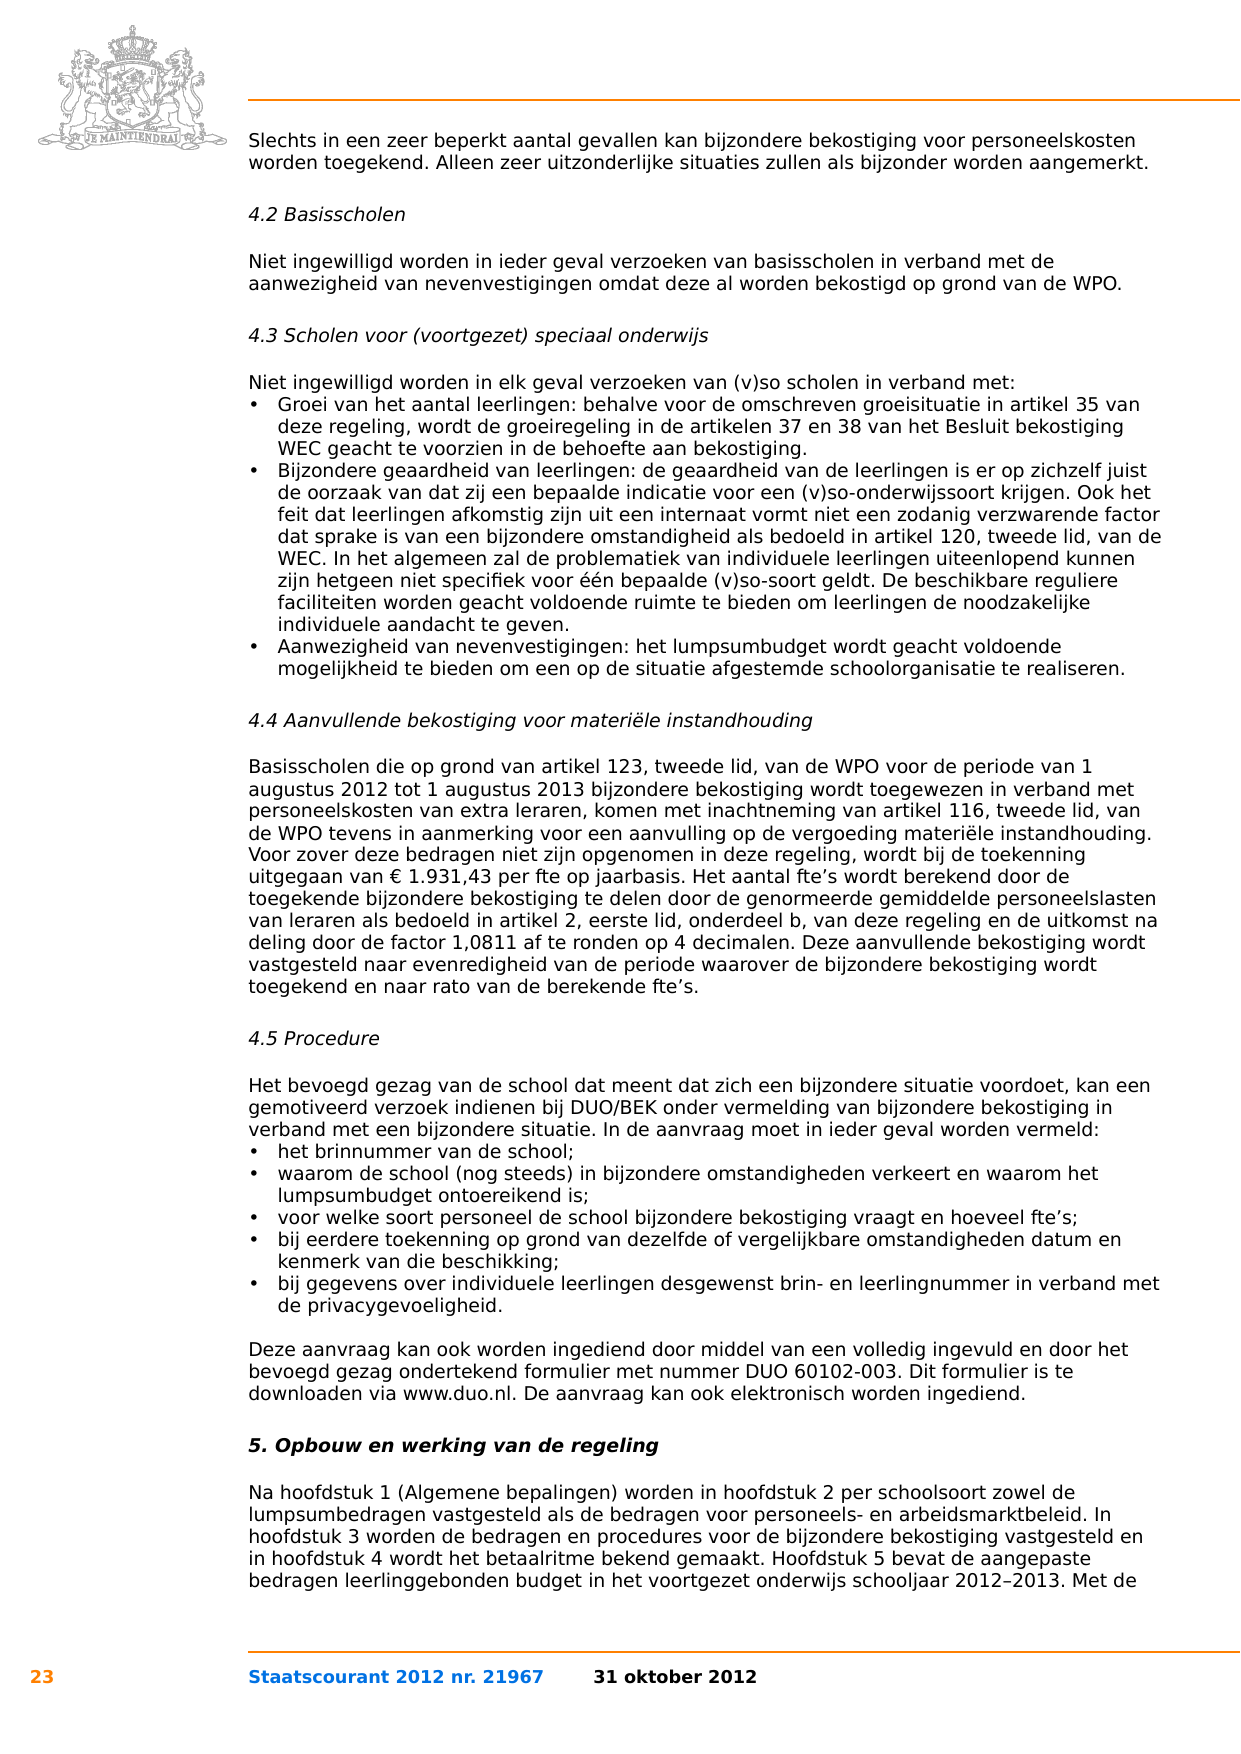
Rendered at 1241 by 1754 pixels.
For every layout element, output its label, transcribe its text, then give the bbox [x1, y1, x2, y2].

text Basisscholen die op grond van artikel 123, tweede lid, van de WPO voor de periode van 1 augustus 2012 tot 1 augustus 2013 bijzondere bekostiging wordt toegewezen in verband met personeelskosten van extra leraren, komen met inachtneming van artikel 116, tweede lid, van de WPO tevens in aanmerking voor een aanvulling op de vergoeding materiële instandhouding. Voor zover deze bedragen niet zijn opgenomen in deze regeling, wordt bij de toekenning uitgegaan van € 1.931,43 per fte op jaarbasis. Het aantal fte’s wordt berekend door de toegekende bijzondere bekostiging te delen door de genormeerde gemiddelde personeelslasten van leraren als bedoeld in artikel 2, eerste lid, onderdeel b, van deze regeling en de uitkomst na deling door de factor 1,0811 af te ronden op 4 decimalen. Deze aanvullende bekostiging wordt vastgesteld naar evenredigheid van de periode waarover de bijzondere bekostiging wordt toegekend en naar rato van de berekende fte’s. [248, 756, 1163, 998]
text Niet ingewilligd worden in ieder geval verzoeken van basisscholen in verband met de aanwezigheid van nevenvestigingen omdat deze al worden bekostigd op grond van de WPO. [248, 251, 1163, 295]
subtitle 4.5 Procedure [248, 1028, 1163, 1050]
subtitle 4.2 Basisscholen [248, 204, 1163, 226]
text • het brinnummer van de school; [248, 1141, 1163, 1163]
text • Bijzondere geaardheid van leerlingen: de geaardheid van de leerlingen is er op zichzelf juist de oorzaak van dat zij een bepaalde indicatie voor een (v)so-onderwijssoort krijgen. Ook het feit dat leerlingen afkomstig zijn uit een internaat vormt niet een zodanig verzwarende factor dat sprake is van een bijzondere omstandigheid als bedoeld in artikel 120, tweede lid, van de WEC. In het algemeen zal de problematiek van individuele leerlingen uiteenlopend kunnen zijn hetgeen niet specifiek voor één bepaalde (v)so-soort geldt. De beschikbare reguliere faciliteiten worden geacht voldoende ruimte te bieden om leerlingen de noodzakelijke individuele aandacht te geven. [248, 460, 1163, 636]
text Deze aanvraag kan ook worden ingediend door middel van een volledig ingevuld en door het bevoegd gezag ondertekend formulier met nummer DUO 60102-003. Dit formulier is te downloaden via www.duo.nl. De aanvraag kan ook elektronisch worden ingediend. [248, 1339, 1163, 1405]
picture [38, 25, 227, 150]
text • bij gegevens over individuele leerlingen desgewenst brin- en leerlingnummer in verband met de privacygevoeligheid. [248, 1273, 1163, 1317]
subtitle 4.4 Aanvullende bekostiging voor materiële instandhouding [248, 709, 1163, 731]
text Het bevoegd gezag van de school dat meent dat zich een bijzondere situatie voordoet, kan een gemotiveerd verzoek indienen bij DUO/BEK onder vermelding van bijzondere bekostiging in verband met een bijzondere situatie. In de aanvraag moet in ieder geval worden vermeld: [248, 1075, 1163, 1141]
subtitle 5. Opbouw en werking van de regeling [248, 1435, 1163, 1457]
text Niet ingewilligd worden in elk geval verzoeken van (v)so scholen in verband met: [248, 372, 1163, 394]
text • bij eerdere toekenning op grond van dezelfde of vergelijkbare omstandigheden datum en kenmerk van die beschikking; [248, 1229, 1163, 1273]
text • voor welke soort personeel de school bijzondere bekostiging vraagt en hoeveel fte’s; [248, 1207, 1163, 1229]
text • Aanwezigheid van nevenvestigingen: het lumpsumbudget wordt geacht voldoende mogelijkheid te bieden om een op de situatie afgestemde schoolorganisatie te realiseren. [248, 636, 1163, 679]
text Slechts in een zeer beperkt aantal gevallen kan bijzondere bekostiging voor personeelskosten worden toegekend. Alleen zeer uitzonderlijke situaties zullen als bijzonder worden aangemerkt. [248, 130, 1163, 174]
subtitle 4.3 Scholen voor (voortgezet) speciaal onderwijs [248, 325, 1163, 347]
text Na hoofdstuk 1 (Algemene bepalingen) worden in hoofdstuk 2 per schoolsoort zowel de lumpsumbedragen vastgesteld als de bedragen voor personeels- en arbeidsmarktbeleid. In hoofdstuk 3 worden de bedragen en procedures voor de bijzondere bekostiging vastgesteld en in hoofdstuk 4 wordt het betaalritme bekend gemaakt. Hoofdstuk 5 bevat de aangepaste bedragen leerlinggebonden budget in het voortgezet onderwijs schooljaar 2012–2013. Met de [248, 1482, 1163, 1592]
text • Groei van het aantal leerlingen: behalve voor de omschreven groeisituatie in artikel 35 van deze regeling, wordt de groeiregeling in de artikelen 37 en 38 van het Besluit bekostiging WEC geacht te voorzien in de behoefte aan bekostiging. [248, 394, 1163, 460]
text • waarom de school (nog steeds) in bijzondere omstandigheden verkeert en waarom het lumpsumbudget ontoereikend is; [248, 1163, 1163, 1207]
